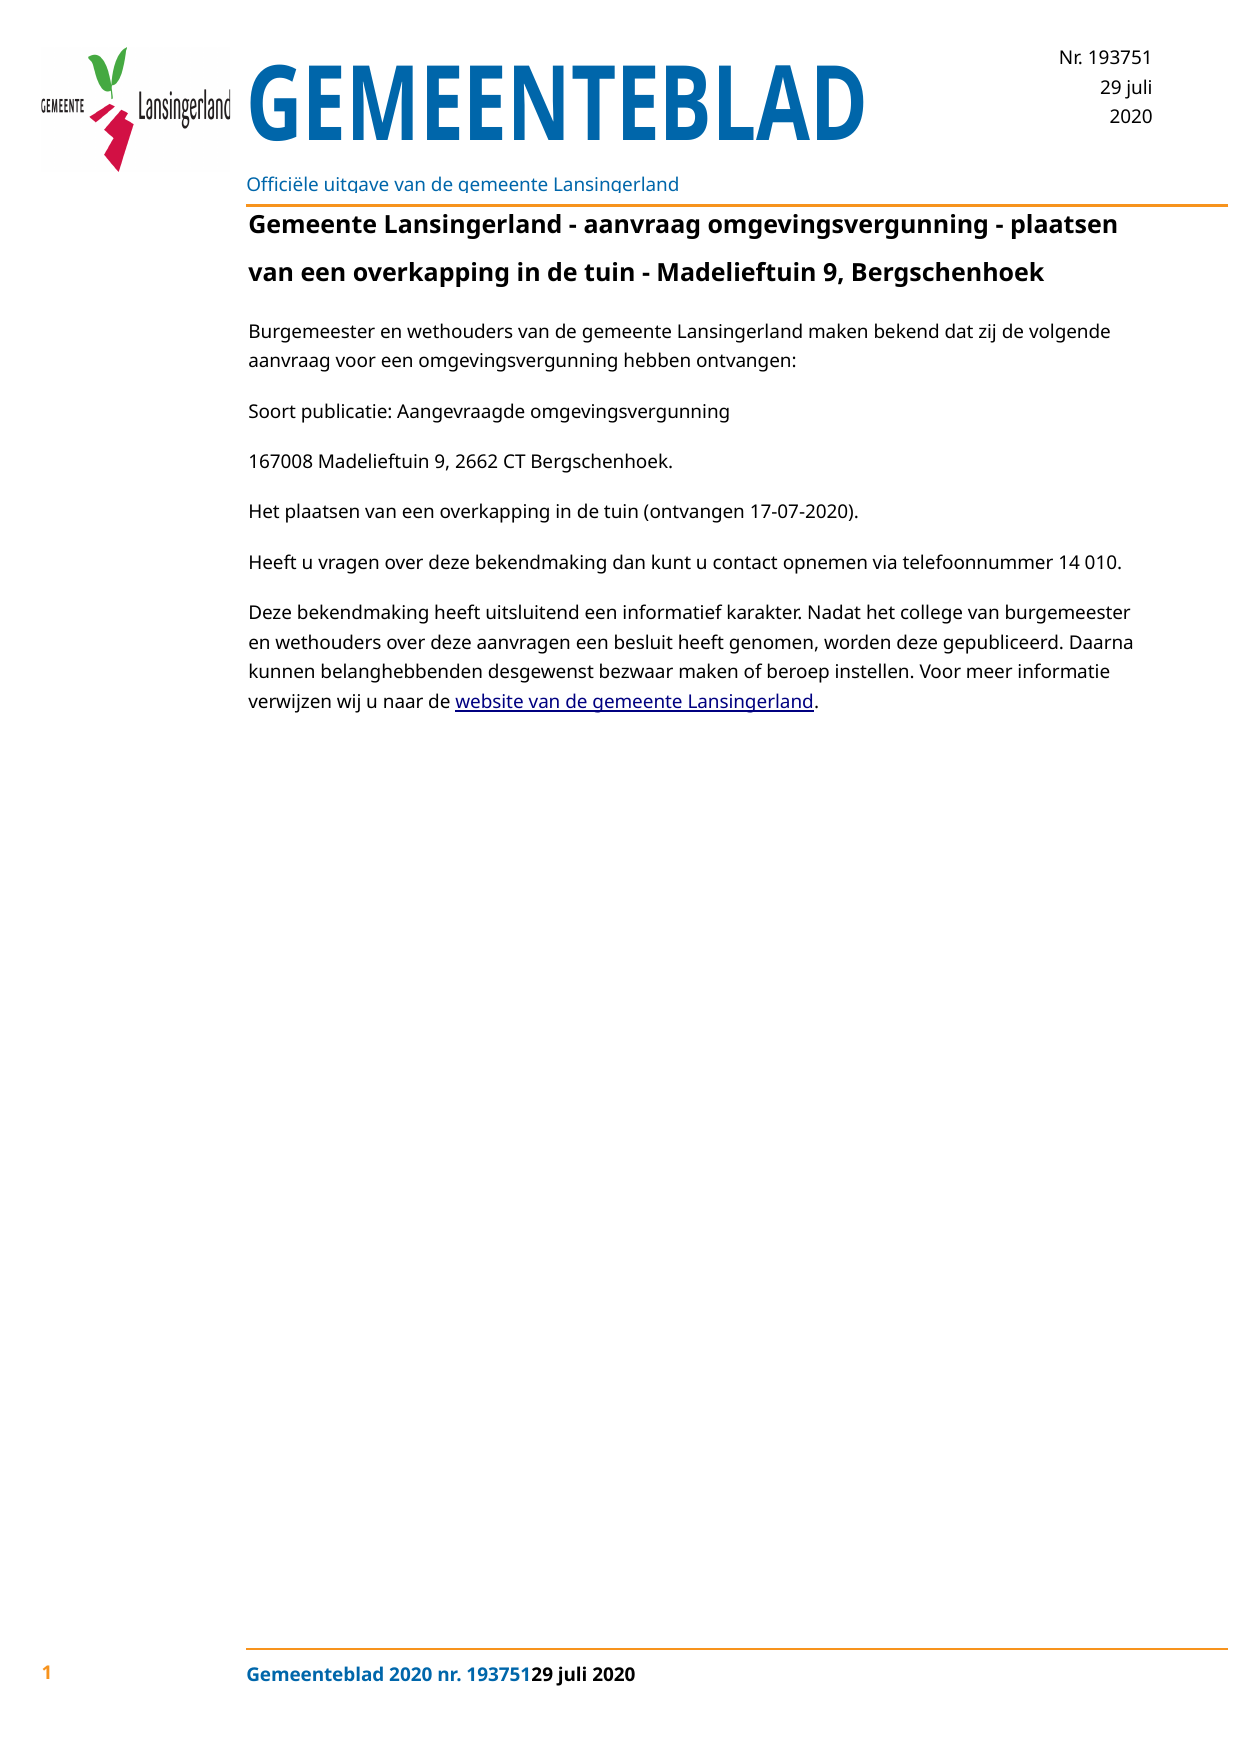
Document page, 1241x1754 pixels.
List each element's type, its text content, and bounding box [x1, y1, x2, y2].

text Gemeente Lansingerland - aanvraag omgevingsvergunning - plaatsen van een overkapping in de tuin - Madelieftuin 9, Bergschenhoek [248, 207, 1152, 288]
text Burgemeester en wethouders van de gemeente Lansingerland maken bekend dat zij de volgende aanvraag voor een omgevingsvergunning hebben ontvangen: [248, 318, 1152, 373]
picture [41, 47, 231, 172]
text 167008 Madelieftuin 9, 2662 CT Bergschenhoek. [248, 448, 1152, 474]
text Heeft u vragen over deze bekendmaking dan kunt u contact opnemen via telefoonnummer 14 010. [248, 549, 1152, 575]
text Deze bekendmaking heeft uitsluitend een informatief karakter. Nadat het college van burgemeester en wethouders over deze aanvragen een besluit heeft genomen, worden deze gepubliceerd. Daarna kunnen belanghebbenden desgewenst bezwaar maken of beroep instellen. Voor meer informatie verwijzen wij u naar de website van de gemeente Lansingerland. [248, 599, 1152, 714]
text Het plaatsen van een overkapping in de tuin (ontvangen 17-07-2020). [248, 499, 1152, 524]
text Soort publicatie: Aangevraagde omgevingsvergunning [248, 398, 1152, 424]
